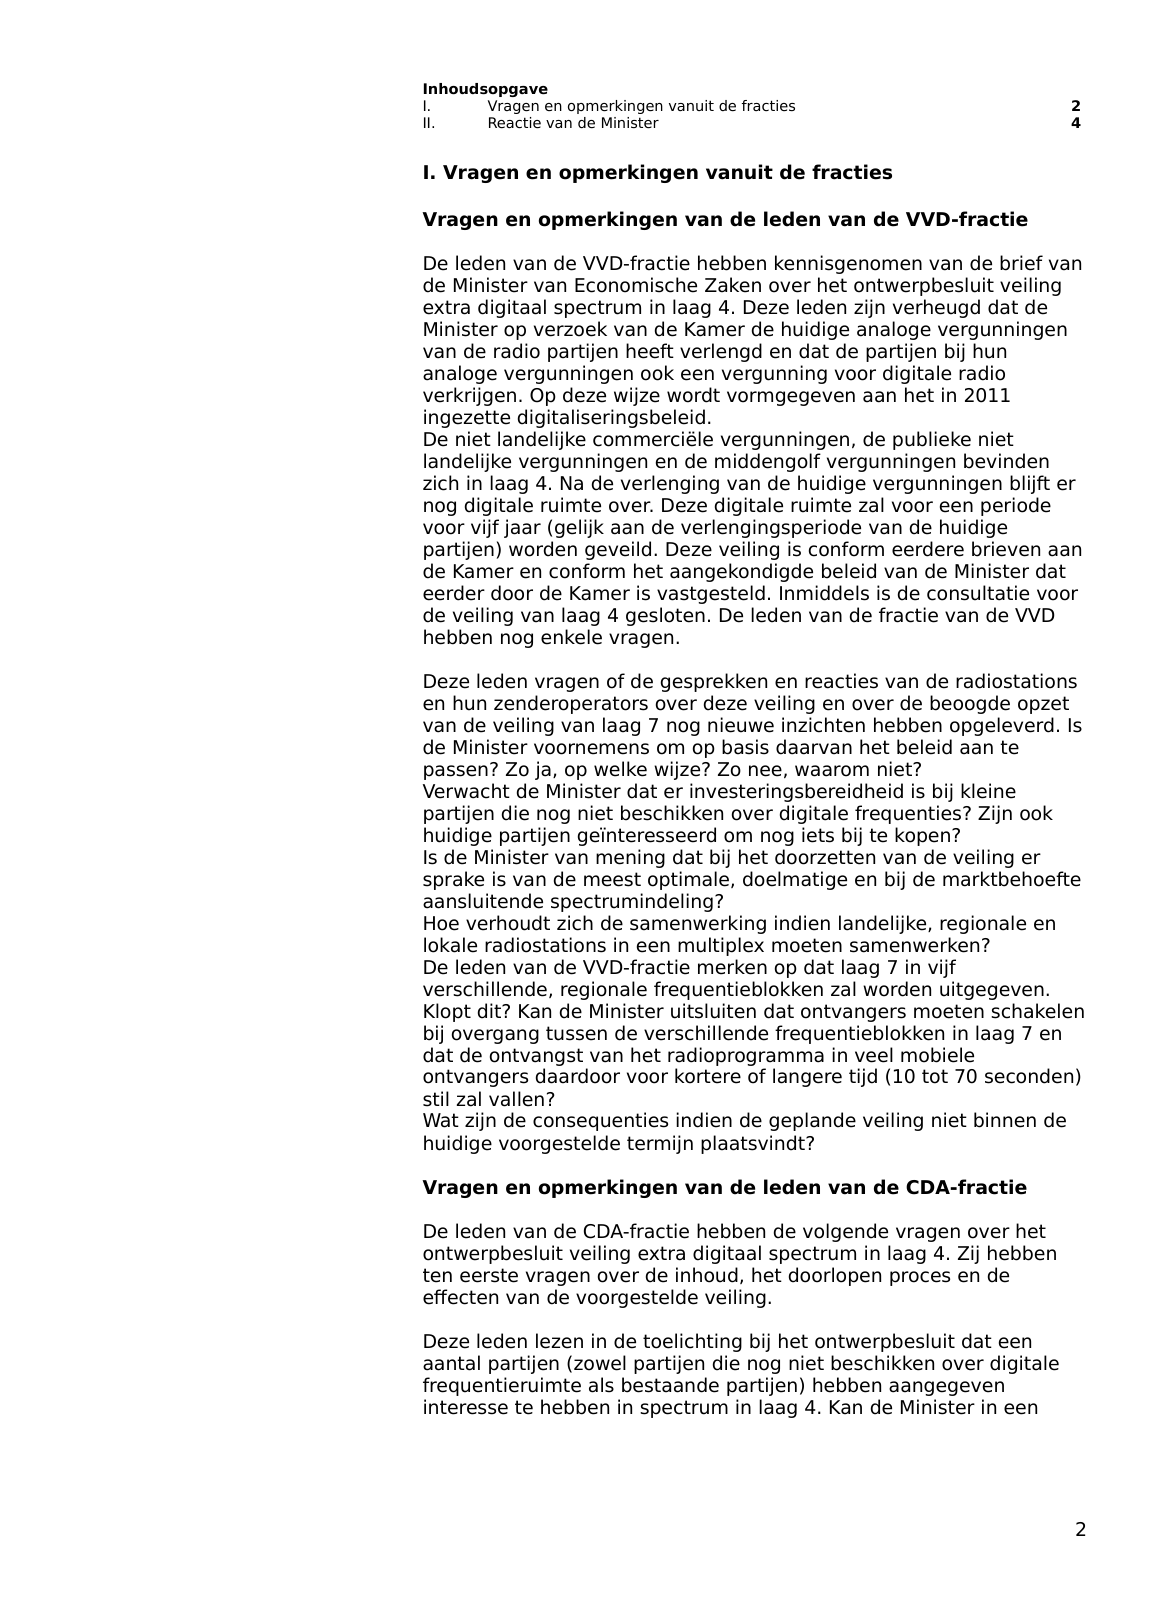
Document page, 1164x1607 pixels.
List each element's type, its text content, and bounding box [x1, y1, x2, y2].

text Deze leden vragen of de gesprekken en reacties van de radiostations en hun zenderoperators over deze veiling en over de beoogde opzet van de veiling van laag 7 nog nieuwe inzichten hebben opgeleverd. Is de Minister voornemens om op basis daarvan het beleid aan te passen? Zo ja, op welke wijze? Zo nee, waarom niet? [422, 671, 1087, 781]
text De leden van de CDA-fractie hebben de volgende vragen over het ontwerpbesluit veiling extra digitaal spectrum in laag 4. Zij hebben ten eerste vragen over de inhoud, het doorlopen proces en de effecten van de voorgestelde veiling. [422, 1221, 1087, 1309]
text Is de Minister van mening dat bij het doorzetten van de veiling er sprake is van de meest optimale, doelmatige en bij de marktbehoefte aansluitende spectrumindeling? [422, 847, 1087, 913]
table_cell 4 [865, 115, 1087, 132]
text Hoe verhoudt zich de samenwerking indien landelijke, regionale en lokale radiostations in een multiplex moeten samenwerken? [422, 913, 1087, 957]
text De leden van de VVD-fractie merken op dat laag 7 in vijf verschillende, regionale frequentieblokken zal worden uitgegeven. Klopt dit? Kan de Minister uitsluiten dat ontvangers moeten schakelen bij overgang tussen de verschillende frequentieblokken in laag 7 en dat de ontvangst van het radioprogramma in veel mobiele ontvangers daardoor voor kortere of langere tijd (10 tot 70 seconden) stil zal vallen? [422, 957, 1087, 1110]
text Deze leden lezen in de toelichting bij het ontwerpbesluit dat een aantal partijen (zowel partijen die nog niet beschikken over digitale frequentieruimte als bestaande partijen) hebben aangegeven interesse te hebben in spectrum in laag 4. Kan de Minister in een [422, 1331, 1087, 1419]
text De niet landelijke commerciële vergunningen, de publieke niet landelijke vergunningen en de middengolf vergunningen bevinden zich in laag 4. Na de verlenging van de huidige vergunningen blijft er nog digitale ruimte over. Deze digitale ruimte zal voor een periode voor vijf jaar (gelijk aan de verlengingsperiode van de huidige partijen) worden geveild. Deze veiling is conform eerdere brieven aan de Kamer en conform het aangekondigde beleid van de Minister dat eerder door de Kamer is vastgesteld. Inmiddels is de consultatie voor de veiling van laag 4 gesloten. De leden van de fractie van de VVD hebben nog enkele vragen. [422, 429, 1087, 649]
table_header [865, 81, 1087, 98]
table_cell I. [422, 98, 481, 115]
subtitle Vragen en opmerkingen van de leden van de VVD-fractie [422, 209, 1087, 231]
table_cell II. [422, 115, 481, 132]
table_header Inhoudsopgave [422, 81, 865, 98]
table_cell Reactie van de Minister [481, 115, 865, 132]
text Verwacht de Minister dat er investeringsbereidheid is bij kleine partijen die nog niet beschikken over digitale frequenties? Zijn ook huidige partijen geïnteresseerd om nog iets bij te kopen? [422, 781, 1087, 847]
table_cell 2 [865, 98, 1087, 115]
table_cell Vragen en opmerkingen vanuit de fracties [481, 98, 865, 115]
text Wat zijn de consequenties indien de geplande veiling niet binnen de huidige voorgestelde termijn plaatsvindt? [422, 1110, 1087, 1154]
subtitle Vragen en opmerkingen van de leden van de CDA-fractie [422, 1177, 1087, 1198]
subtitle I. Vragen en opmerkingen vanuit de fracties [422, 162, 1087, 184]
text De leden van de VVD-fractie hebben kennisgenomen van de brief van de Minister van Economische Zaken over het ontwerpbesluit veiling extra digitaal spectrum in laag 4. Deze leden zijn verheugd dat de Minister op verzoek van de Kamer de huidige analoge vergunningen van de radio partijen heeft verlengd en dat de partijen bij hun analoge vergunningen ook een vergunning voor digitale radio verkrijgen. Op deze wijze wordt vormgegeven aan het in 2011 ingezette digitaliseringsbeleid. [422, 253, 1087, 429]
